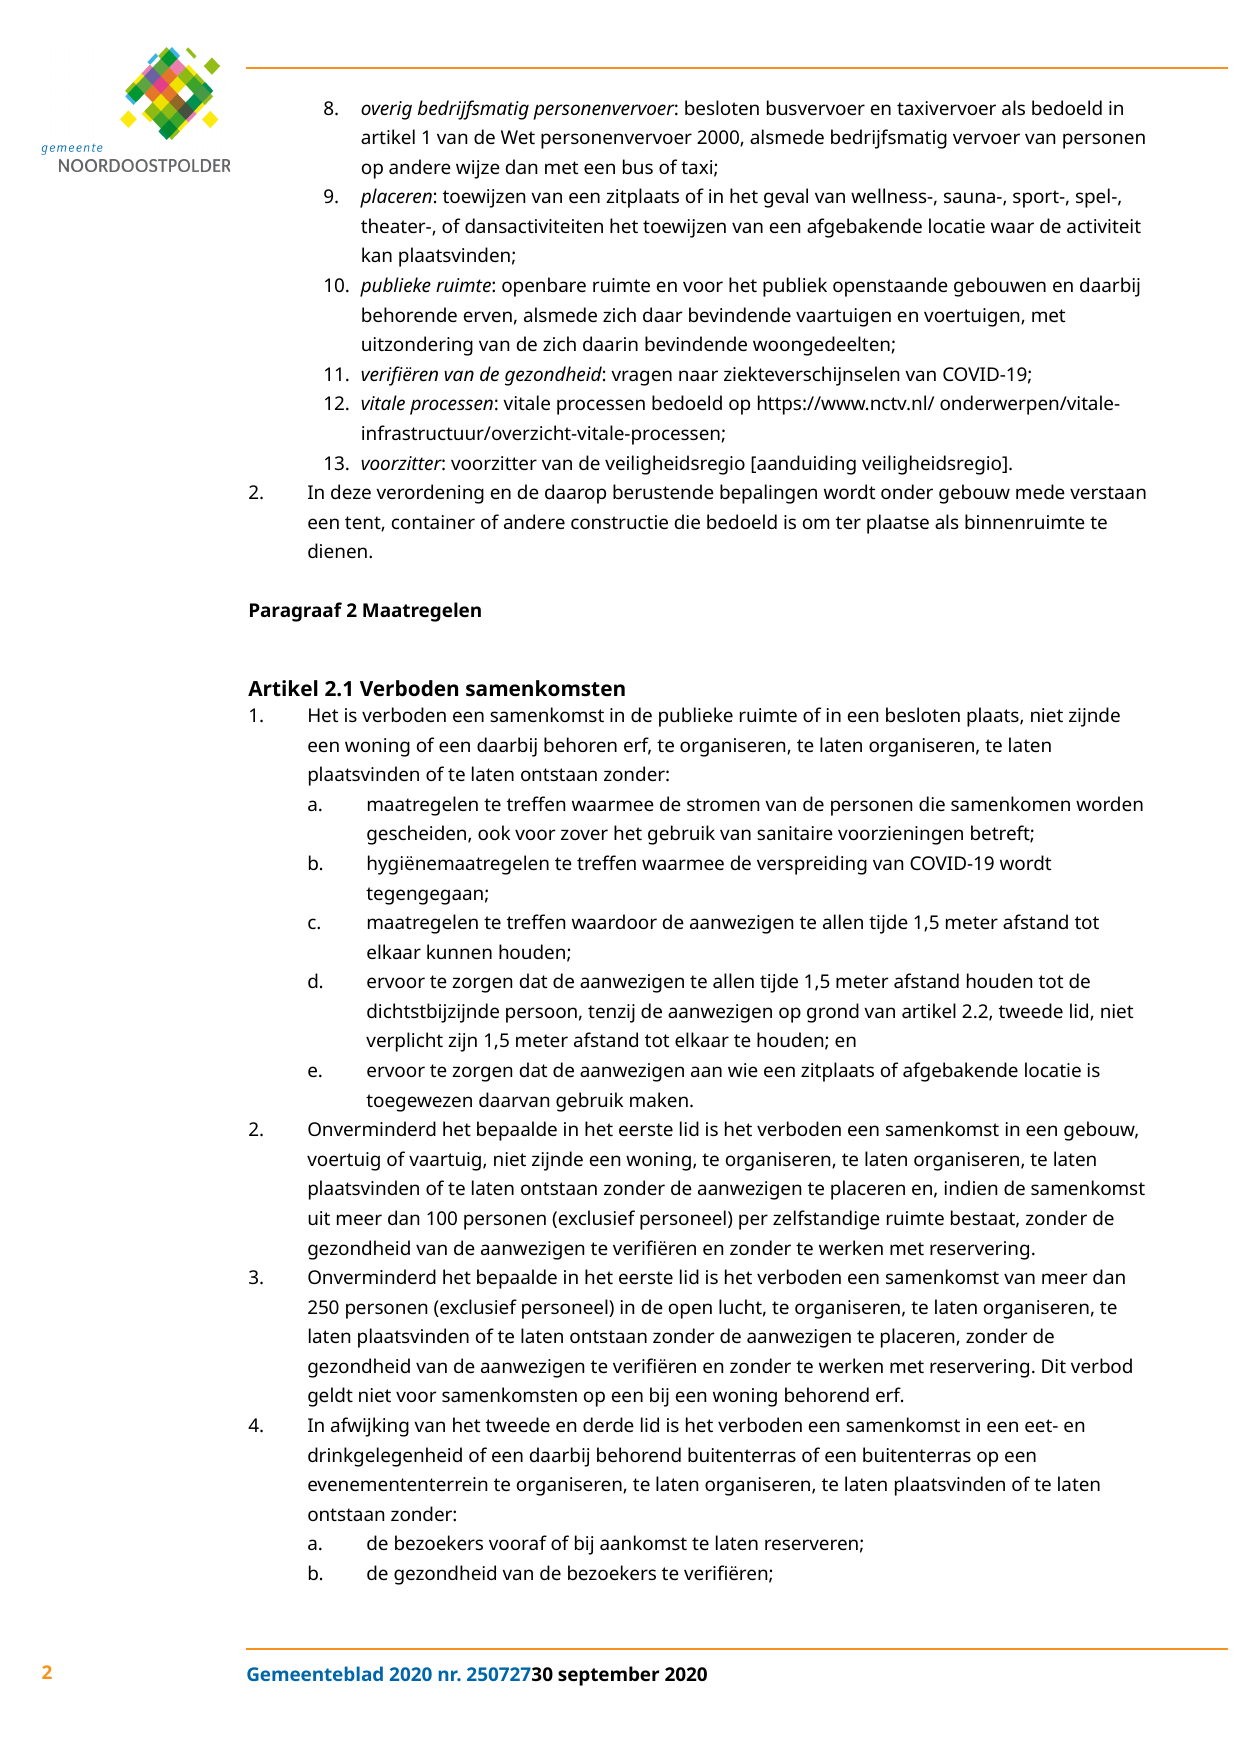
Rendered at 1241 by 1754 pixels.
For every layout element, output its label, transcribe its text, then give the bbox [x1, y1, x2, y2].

list verifiëren van de gezondheid: vragen naar ziekteverschijnselen van COVID-19; [323, 361, 1152, 387]
list In deze verordening en de daarop berustende bepalingen wordt onder gebouw mede verstaan een tent, container of andere constructie die bedoeld is om ter plaatse als binnenruimte te dienen. [248, 479, 1152, 564]
list hygiënemaatregelen te treffen waarmee de verspreiding van COVID-19 wordt tegengegaan; [307, 850, 1152, 906]
list maatregelen te treffen waarmee de stromen van de personen die samenkomen worden gescheiden, ook voor zover het gebruik van sanitaire voorzieningen betreft; [307, 791, 1152, 846]
text Paragraaf 2 Maatregelen [248, 598, 1152, 623]
list Onverminderd het bepaalde in het eerste lid is het verboden een samenkomst in een gebouw, voertuig of vaartuig, niet zijnde een woning, te organiseren, te laten organiseren, te laten plaatsvinden of te laten ontstaan zonder de aanwezigen te placeren en, indien de samenkomst uit meer dan 100 personen (exclusief personeel) per zelfstandige ruimte bestaat, zonder de gezondheid van de aanwezigen te verifiëren en zonder te werken met reservering. [248, 1116, 1152, 1261]
list de gezondheid van de bezoekers te verifiëren; [307, 1560, 1152, 1586]
list Het is verboden een samenkomst in de publieke ruimte of in een besloten plaats, niet zijnde een woning of een daarbij behoren erf, te organiseren, te laten organiseren, te laten plaatsvinden of te laten ontstaan zonder: [248, 702, 1152, 787]
text Artikel 2.1 Verboden samenkomsten [248, 674, 1152, 702]
list vitale processen: vitale processen bedoeld op https://www.nctv.nl/ onderwerpen/vitale-infrastructuur/overzicht-vitale-processen; [323, 391, 1152, 446]
picture [41, 47, 231, 172]
list placeren: toewijzen van een zitplaats of in het geval van wellness-, sauna-, sport-, spel-, theater-, of dansactiviteiten het toewijzen van een afgebakende locatie waar de activiteit kan plaatsvinden; [323, 183, 1152, 268]
list maatregelen te treffen waardoor de aanwezigen te allen tijde 1,5 meter afstand tot elkaar kunnen houden; [307, 909, 1152, 965]
list overig bedrijfsmatig personenvervoer: besloten busvervoer en taxivervoer als bedoeld in artikel 1 van de Wet personenvervoer 2000, alsmede bedrijfsmatig vervoer van personen op andere wijze dan met een bus of taxi; [323, 95, 1152, 180]
list Onverminderd het bepaalde in het eerste lid is het verboden een samenkomst van meer dan 250 personen (exclusief personeel) in de open lucht, te organiseren, te laten organiseren, te laten plaatsvinden of te laten ontstaan zonder de aanwezigen te placeren, zonder de gezondheid van de aanwezigen te verifiëren en zonder te werken met reservering. Dit verbod geldt niet voor samenkomsten op een bij een woning behorend erf. [248, 1264, 1152, 1408]
list ervoor te zorgen dat de aanwezigen te allen tijde 1,5 meter afstand houden tot de dichtstbijzijnde persoon, tenzij de aanwezigen op grond van artikel 2.2, tweede lid, niet verplicht zijn 1,5 meter afstand tot elkaar te houden; en [307, 968, 1152, 1053]
list voorzitter: voorzitter van de veiligheidsregio [aanduiding veiligheidsregio]. [323, 450, 1152, 476]
list ervoor te zorgen dat de aanwezigen aan wie een zitplaats of afgebakende locatie is toegewezen daarvan gebruik maken. [307, 1057, 1152, 1113]
list publieke ruimte: openbare ruimte en voor het publiek openstaande gebouwen en daarbij behorende erven, alsmede zich daar bevindende vaartuigen en voertuigen, met uitzondering van de zich daarin bevindende woongedeelten; [323, 272, 1152, 357]
list In afwijking van het tweede en derde lid is het verboden een samenkomst in een eet- en drinkgelegenheid of een daarbij behorend buitenterras of een buitenterras op een evenemententerrein te organiseren, te laten organiseren, te laten plaatsvinden of te laten ontstaan zonder: [248, 1412, 1152, 1527]
list de bezoekers vooraf of bij aankomst te laten reserveren; [307, 1531, 1152, 1556]
